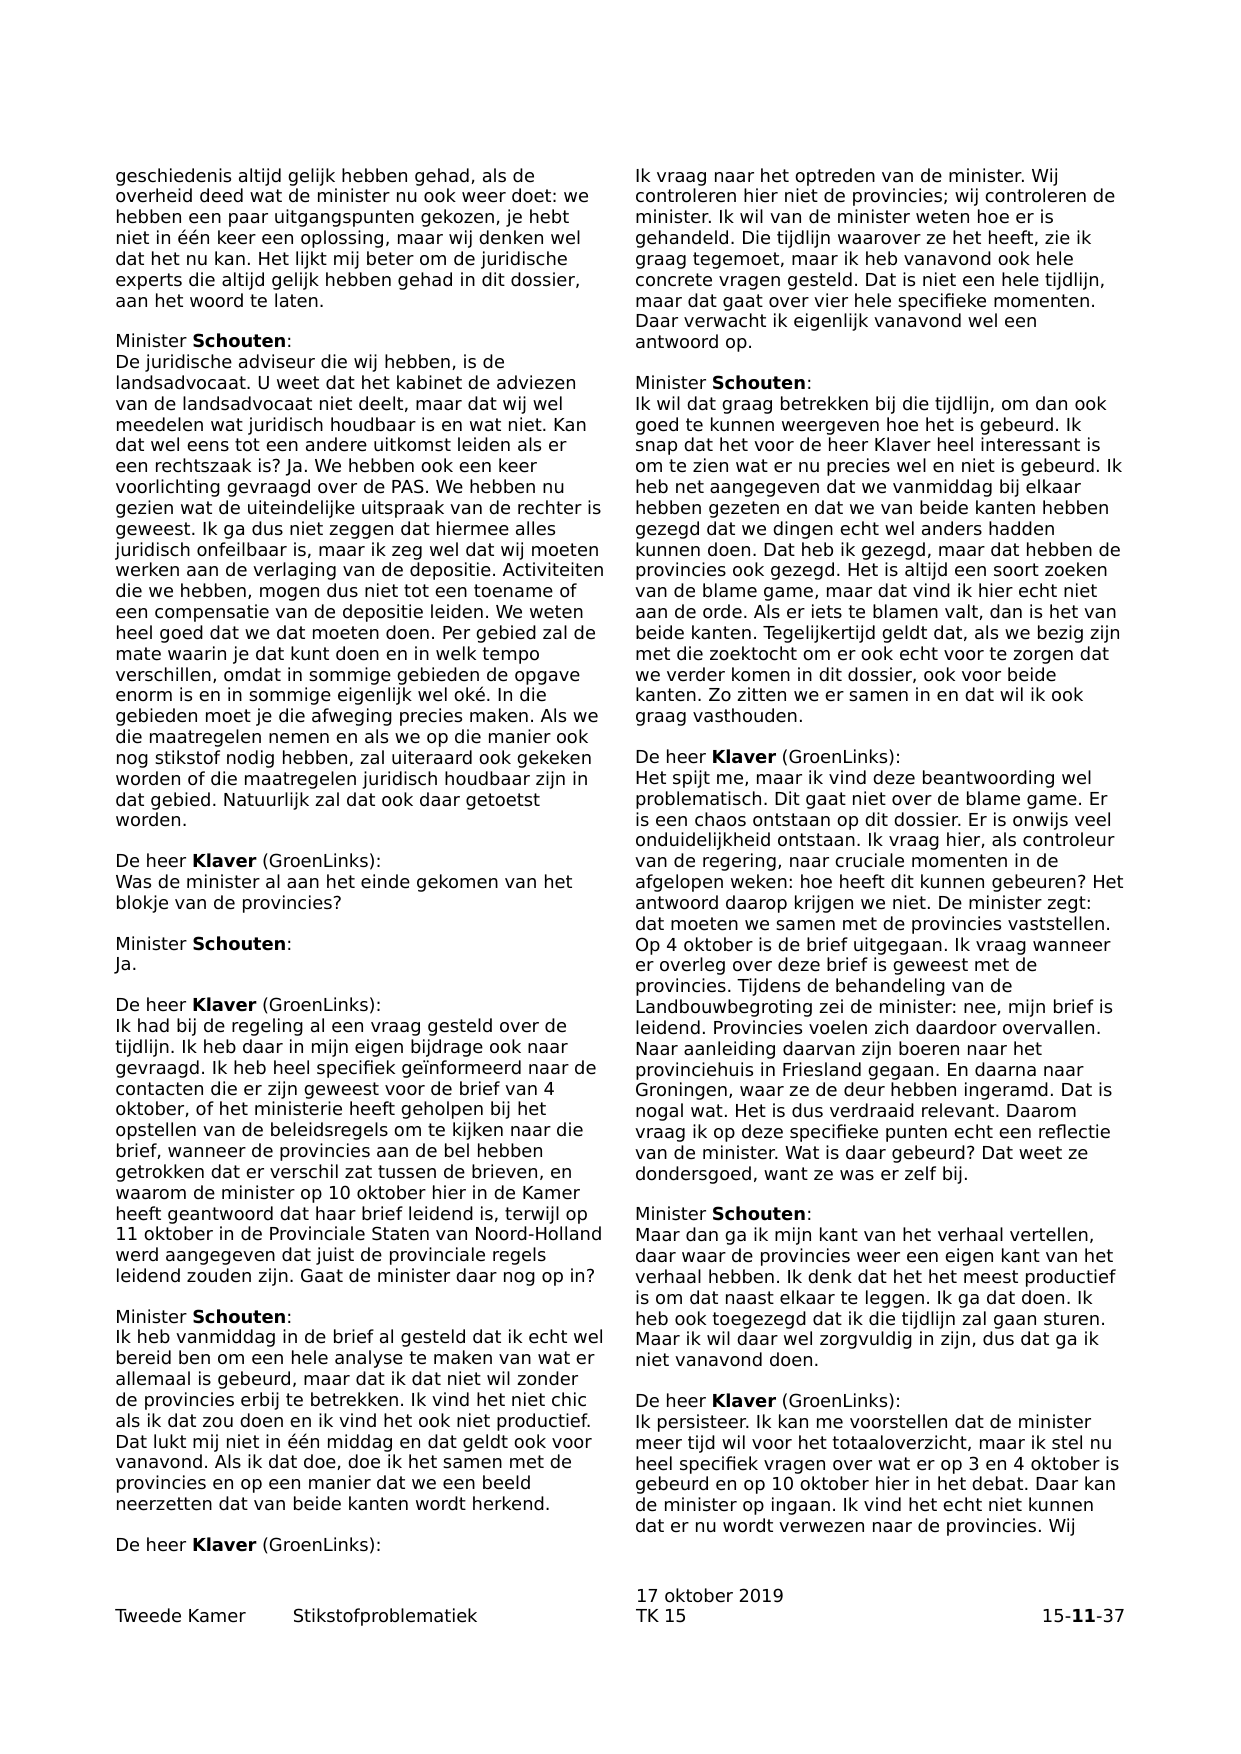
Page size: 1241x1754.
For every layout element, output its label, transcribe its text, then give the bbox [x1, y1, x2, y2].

text Ik persisteer. Ik kan me voorstellen dat de minister meer tijd wil voor het totaaloverzicht, maar ik stel nu heel specifiek vragen over wat er op 3 en 4 oktober is gebeurd en op 10 oktober hier in het debat. Daar kan de minister op ingaan. Ik vind het echt niet kunnen dat er nu wordt verwezen naar de provincies. Wij [635, 1412, 1125, 1537]
text Minister Schouten: [115, 1307, 605, 1327]
text De juridische adviseur die wij hebben, is de landsadvocaat. U weet dat het kabinet de adviezen van de landsadvocaat niet deelt, maar dat wij wel meedelen wat juridisch houdbaar is en wat niet. Kan dat wel eens tot een andere uitkomst leiden als er een rechtszaak is? Ja. We hebben ook een keer voorlichting gevraagd over de PAS. We hebben nu gezien wat de uiteindelijke uitspraak van de rechter is geweest. Ik ga dus niet zeggen dat hiermee alles juridisch onfeilbaar is, maar ik zeg wel dat wij moeten werken aan de verlaging van de depositie. Activiteiten die we hebben, mogen dus niet tot een toename of een compensatie van de depositie leiden. We weten heel goed dat we dat moeten doen. Per gebied zal de mate waarin je dat kunt doen en in welk tempo verschillen, omdat in sommige gebieden de opgave enorm is en in sommige eigenlijk wel oké. In die gebieden moet je die afweging precies maken. Als we die maatregelen nemen en als we op die manier ook nog stikstof nodig hebben, zal uiteraard ook gekeken worden of die maatregelen juridisch houdbaar zijn in dat gebied. Natuurlijk zal dat ook daar getoetst worden. [115, 352, 605, 831]
text Ik vraag naar het optreden van de minister. Wij controleren hier niet de provincies; wij controleren de minister. Ik wil van de minister weten hoe er is gehandeld. Die tijdlijn waarover ze het heeft, zie ik graag tegemoet, maar ik heb vanavond ook hele concrete vragen gesteld. Dat is niet een hele tijdlijn, maar dat gaat over vier hele specifieke momenten. Daar verwacht ik eigenlijk vanavond wel een antwoord op. [635, 165, 1125, 353]
text Minister Schouten: [115, 933, 605, 954]
text Ik wil dat graag betrekken bij die tijdlijn, om dan ook goed te kunnen weergeven hoe het is gebeurd. Ik snap dat het voor de heer Klaver heel interessant is om te zien wat er nu precies wel en niet is gebeurd. Ik heb net aangegeven dat we vanmiddag bij elkaar hebben gezeten en dat we van beide kanten hebben gezegd dat we dingen echt wel anders hadden kunnen doen. Dat heb ik gezegd, maar dat hebben de provincies ook gezegd. Het is altijd een soort zoeken van de blame game, maar dat vind ik hier echt niet aan de orde. Als er iets te blamen valt, dan is het van beide kanten. Tegelijkertijd geldt dat, als we bezig zijn met die zoektocht om er ook echt voor te zorgen dat we verder komen in dit dossier, ook voor beide kanten. Zo zitten we er samen in en dat wil ik ook graag vasthouden. [635, 393, 1125, 727]
text Was de minister al aan het einde gekomen van het blokje van de provincies? [115, 872, 605, 913]
text geschiedenis altijd gelijk hebben gehad, als de overheid deed wat de minister nu ook weer doet: we hebben een paar uitgangspunten gekozen, je hebt niet in één keer een oplossing, maar wij denken wel dat het nu kan. Het lijkt mij beter om de juridische experts die altijd gelijk hebben gehad in dit dossier, aan het woord te laten. [115, 165, 605, 311]
text Ja. [115, 954, 605, 975]
text De heer Klaver (GroenLinks): [115, 995, 605, 1016]
text Maar dan ga ik mijn kant van het verhaal vertellen, daar waar de provincies weer een eigen kant van het verhaal hebben. Ik denk dat het het meest productief is om dat naast elkaar te leggen. Ik ga dat doen. Ik heb ook toegezegd dat ik die tijdlijn zal gaan sturen. Maar ik wil daar wel zorgvuldig in zijn, dus dat ga ik niet vanavond doen. [635, 1225, 1125, 1371]
text Minister Schouten: [115, 331, 605, 352]
text Minister Schouten: [635, 373, 1125, 393]
text Ik had bij de regeling al een vraag gesteld over de tijdlijn. Ik heb daar in mijn eigen bijdrage ook naar gevraagd. Ik heb heel specifiek geïnformeerd naar de contacten die er zijn geweest voor de brief van 4 oktober, of het ministerie heeft geholpen bij het opstellen van de beleidsregels om te kijken naar die brief, wanneer de provincies aan de bel hebben getrokken dat er verschil zat tussen de brieven, en waarom de minister op 10 oktober hier in de Kamer heeft geantwoord dat haar brief leidend is, terwijl op 11 oktober in de Provinciale Staten van Noord-Holland werd aangegeven dat juist de provinciale regels leidend zouden zijn. Gaat de minister daar nog op in? [115, 1016, 605, 1287]
text De heer Klaver (GroenLinks): [635, 747, 1125, 768]
text De heer Klaver (GroenLinks): [115, 851, 605, 872]
text De heer Klaver (GroenLinks): [115, 1535, 605, 1556]
text Ik heb vanmiddag in de brief al gesteld dat ik echt wel bereid ben om een hele analyse te maken van wat er allemaal is gebeurd, maar dat ik dat niet wil zonder de provincies erbij te betrekken. Ik vind het niet chic als ik dat zou doen en ik vind het ook niet productief. Dat lukt mij niet in één middag en dat geldt ook voor vanavond. Als ik dat doe, doe ik het samen met de provincies en op een manier dat we een beeld neerzetten dat van beide kanten wordt herkend. [115, 1327, 605, 1515]
text De heer Klaver (GroenLinks): [635, 1391, 1125, 1412]
text Minister Schouten: [635, 1204, 1125, 1225]
text Het spijt me, maar ik vind deze beantwoording wel problematisch. Dit gaat niet over de blame game. Er is een chaos ontstaan op dit dossier. Er is onwijs veel onduidelijkheid ontstaan. Ik vraag hier, als controleur van de regering, naar cruciale momenten in de afgelopen weken: hoe heeft dit kunnen gebeuren? Het antwoord daarop krijgen we niet. De minister zegt: dat moeten we samen met de provincies vaststellen. Op 4 oktober is de brief uitgegaan. Ik vraag wanneer er overleg over deze brief is geweest met de provincies. Tijdens de behandeling van de Landbouwbegroting zei de minister: nee, mijn brief is leidend. Provincies voelen zich daardoor overvallen. Naar aanleiding daarvan zijn boeren naar het provinciehuis in Friesland gegaan. En daarna naar Groningen, waar ze de deur hebben ingeramd. Dat is nogal wat. Het is dus verdraaid relevant. Daarom vraag ik op deze specifieke punten echt een reflectie van de minister. Wat is daar gebeurd? Dat weet ze dondersgoed, want ze was er zelf bij. [635, 768, 1125, 1184]
